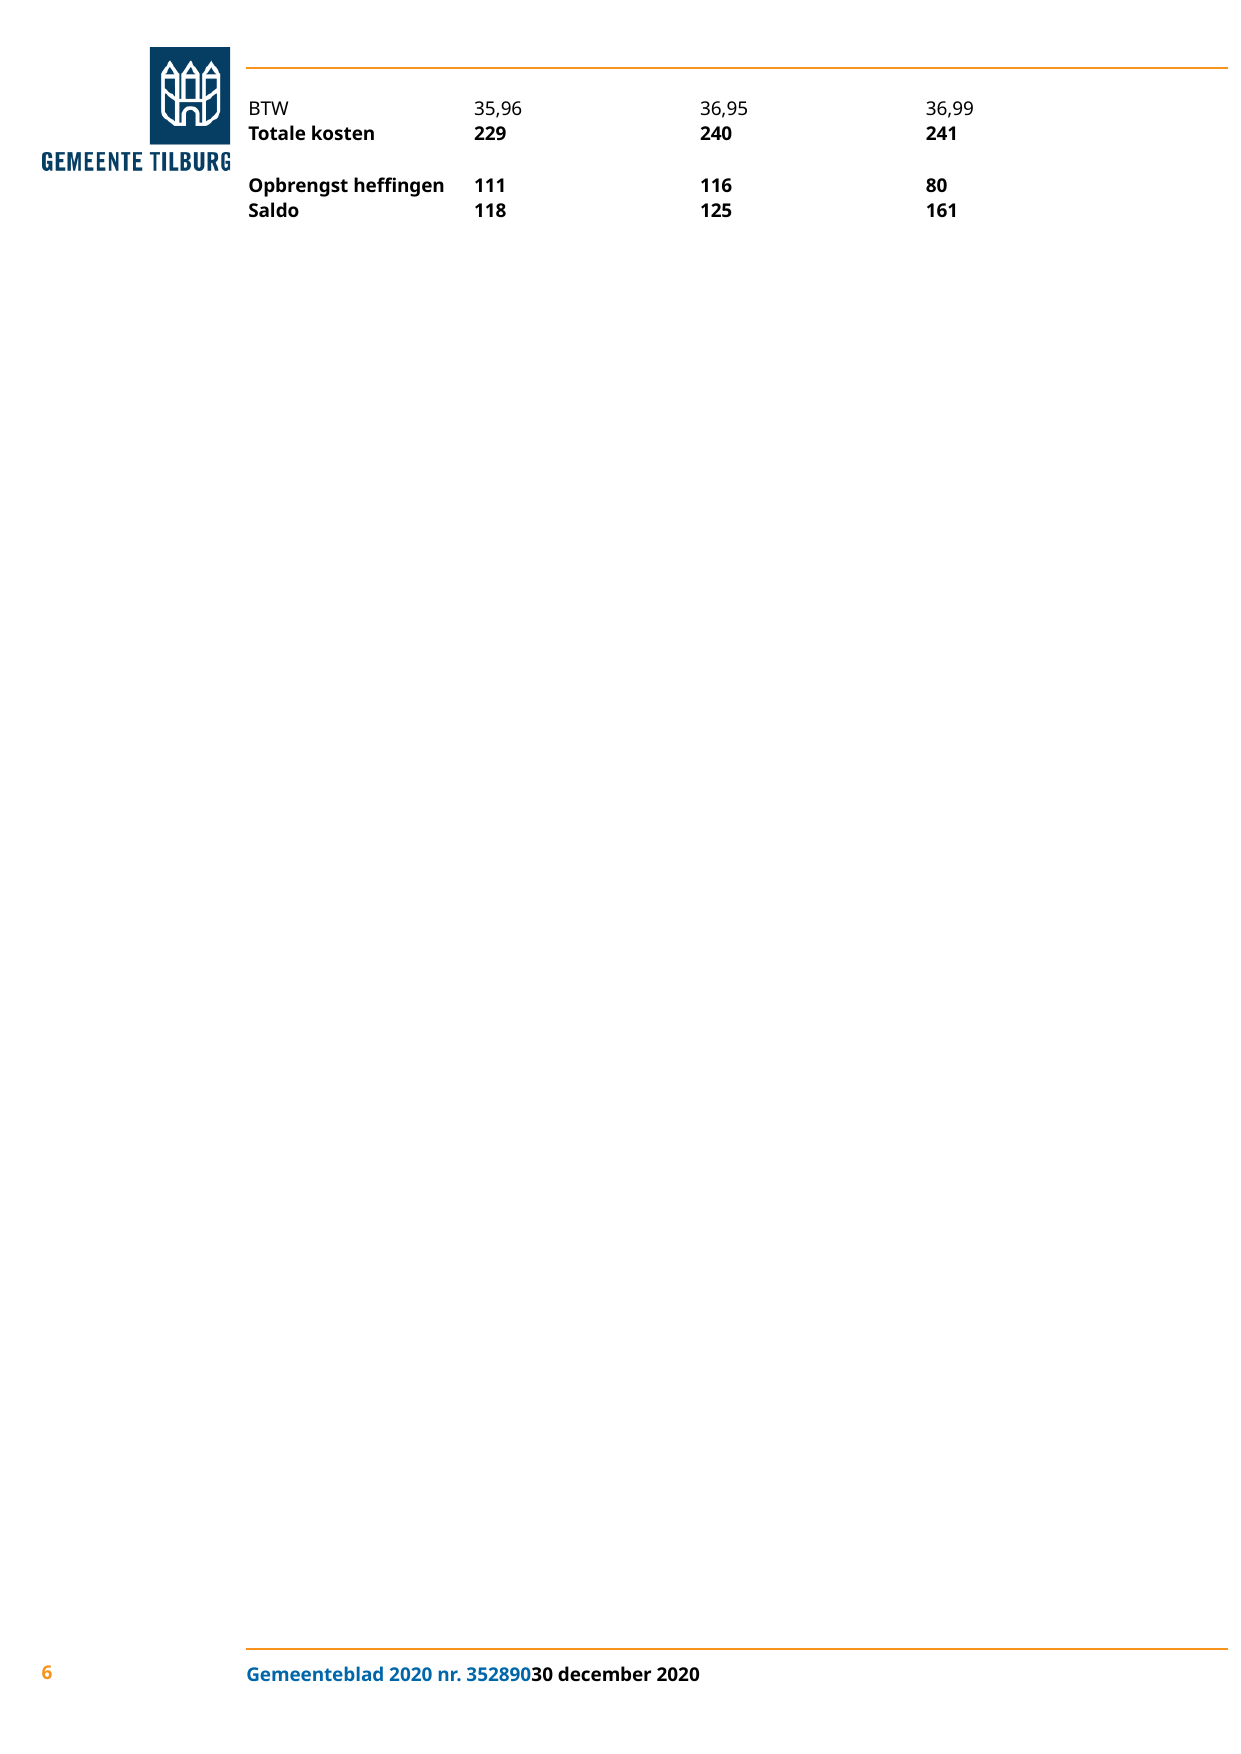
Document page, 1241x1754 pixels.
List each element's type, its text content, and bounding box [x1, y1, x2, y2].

table_cell 125 [700, 198, 926, 223]
table_cell [248, 146, 474, 172]
table_cell 36,95 [700, 95, 926, 121]
table_cell BTW [248, 95, 474, 121]
table_cell 229 [474, 121, 700, 146]
table_cell 161 [926, 198, 1152, 223]
table_cell 111 [474, 172, 700, 198]
table_cell 240 [700, 121, 926, 146]
table_cell [700, 146, 926, 172]
table_cell Totale kosten [248, 121, 474, 146]
picture [41, 47, 231, 172]
table_cell [926, 146, 1152, 172]
table_cell Saldo [248, 198, 474, 223]
table_cell [474, 146, 700, 172]
table_cell 36,99 [926, 95, 1152, 121]
table_cell 80 [926, 172, 1152, 198]
table_cell 35,96 [474, 95, 700, 121]
table_cell 118 [474, 198, 700, 223]
table_cell Opbrengst heffingen [248, 172, 474, 198]
table_cell 116 [700, 172, 926, 198]
table_cell 241 [926, 121, 1152, 146]
